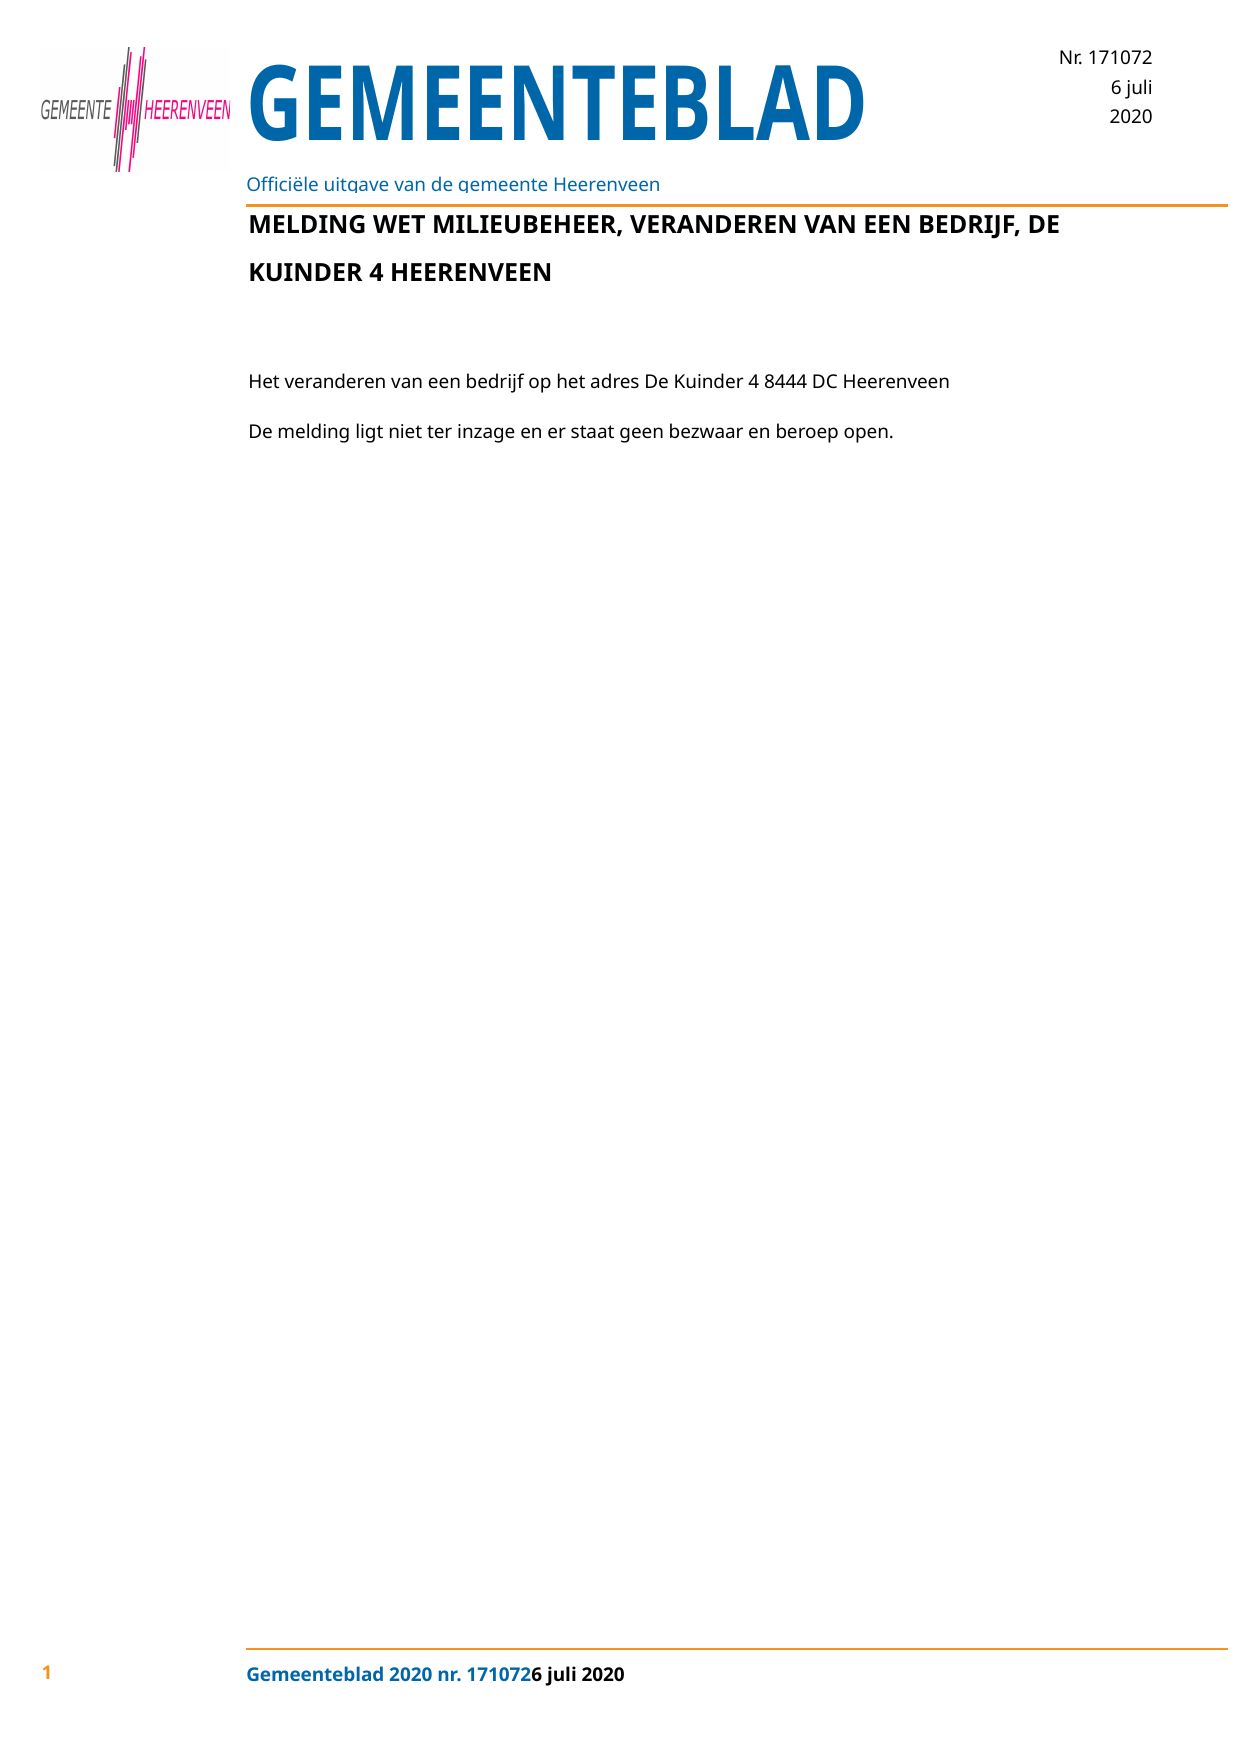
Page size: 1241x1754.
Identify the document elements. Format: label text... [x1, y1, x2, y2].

text De melding ligt niet ter inzage en er staat geen bezwaar en beroep open. [248, 419, 1152, 444]
text Het veranderen van een bedrijf op het adres De Kuinder 4 8444 DC Heerenveen [248, 368, 1152, 394]
text MELDING WET MILIEUBEHEER, VERANDEREN VAN EEN BEDRIJF, DE KUINDER 4 HEERENVEEN [248, 207, 1152, 288]
picture [41, 47, 231, 172]
